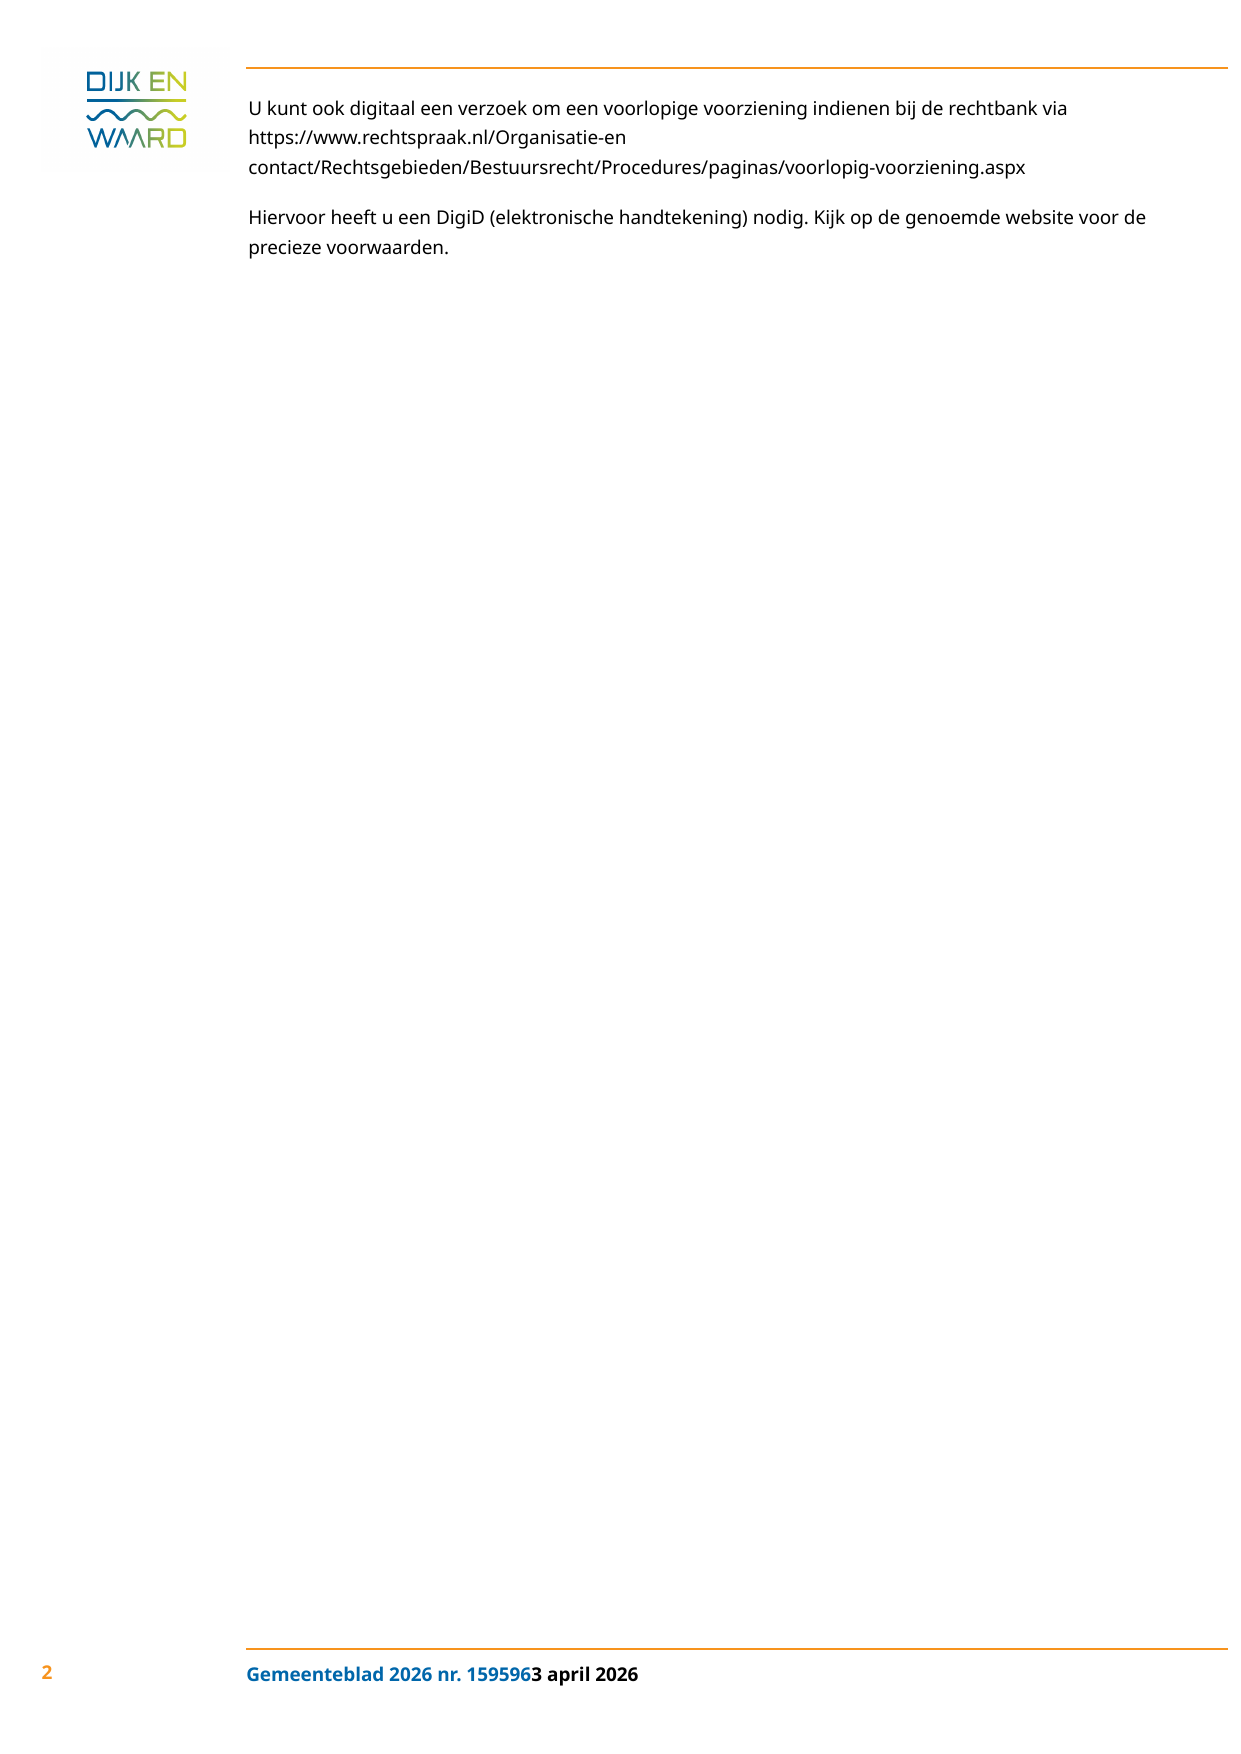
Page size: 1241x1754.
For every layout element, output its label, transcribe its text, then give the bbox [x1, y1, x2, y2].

picture [41, 47, 231, 172]
text Hiervoor heeft u een DigiD (elektronische handtekening) nodig. Kijk op de genoemde website voor de precieze voorwaarden. [248, 204, 1152, 260]
text U kunt ook digitaal een verzoek om een voorlopige voorziening indienen bij de rechtbank via https://www.rechtspraak.nl/Organisatie-en contact/Rechtsgebieden/Bestuursrecht/Procedures/paginas/voorlopig-voorziening.aspx [248, 95, 1152, 180]
